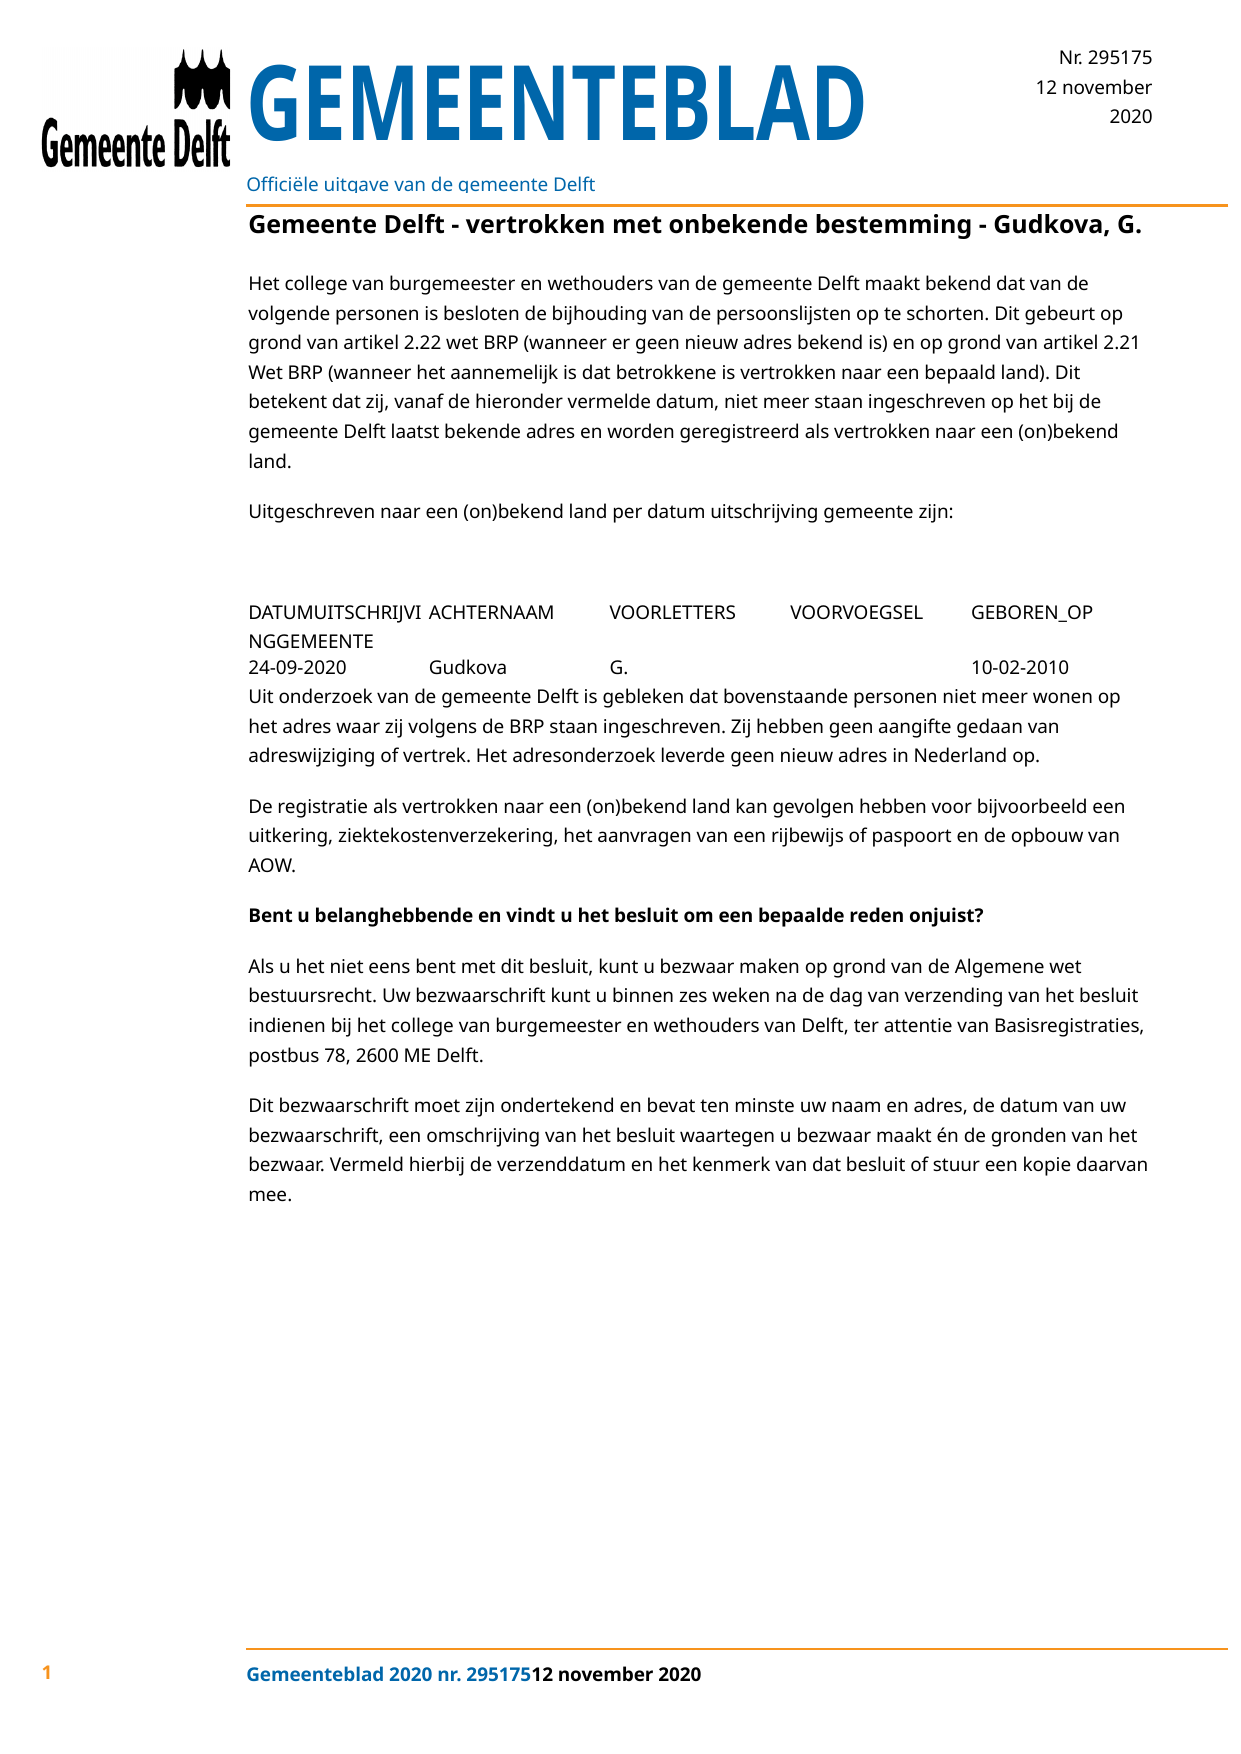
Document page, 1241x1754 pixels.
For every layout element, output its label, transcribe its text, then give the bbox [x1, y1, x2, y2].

table_header ACHTERNAAM [429, 599, 609, 654]
text Uitgeschreven naar een (on)bekend land per datum uitschrijving gemeente zijn: [248, 498, 1152, 524]
text Dit bezwaarschrift moet zijn ondertekend en bevat ten minste uw naam en adres, de datum van uw bezwaarschrift, een omschrijving van het besluit waartegen u bezwaar maakt én de gronden van het bezwaar. Vermeld hierbij de verzenddatum en het kenmerk van dat besluit of stuur een kopie daarvan mee. [248, 1092, 1152, 1207]
text Bent u belanghebbende en vindt u het besluit om een bepaalde reden onjuist? [248, 903, 1152, 928]
table_cell 10-02-2010 [971, 655, 1152, 680]
text De registratie als vertrokken naar een (on)bekend land kan gevolgen hebben voor bijvoorbeeld een uitkering, ziektekostenverzekering, het aanvragen van een rijbewijs of paspoort en de opbouw van AOW. [248, 793, 1152, 878]
table_cell Gudkova [429, 655, 609, 680]
table_header VOORVOEGSEL [790, 599, 971, 654]
table_cell [790, 655, 971, 680]
table_cell G. [609, 655, 790, 680]
text Als u het niet eens bent met dit besluit, kunt u bezwaar maken op grond van de Algemene wet bestuursrecht. Uw bezwaarschrift kunt u binnen zes weken na de dag van verzending van het besluit indienen bij het college van burgemeester en wethouders van Delft, ter attentie van Basisregistraties, postbus 78, 2600 ME Delft. [248, 953, 1152, 1067]
table_header GEBOREN_OP [971, 599, 1152, 654]
text Uit onderzoek van de gemeente Delft is gebleken dat bovenstaande personen niet meer wonen op het adres waar zij volgens de BRP staan ingeschreven. Zij hebben geen aangifte gedaan van adreswijziging of vertrek. Het adresonderzoek leverde geen nieuw adres in Nederland op. [248, 683, 1152, 768]
text Het college van burgemeester en wethouders van de gemeente Delft maakt bekend dat van de volgende personen is besloten de bijhouding van de persoonslijsten op te schorten. Dit gebeurt op grond van artikel 2.22 wet BRP (wanneer er geen nieuw adres bekend is) en op grond van artikel 2.21 Wet BRP (wanneer het aannemelijk is dat betrokkene is vertrokken naar een bepaald land). Dit betekent dat zij, vanaf de hieronder vermelde datum, niet meer staan ingeschreven op het bij de gemeente Delft laatst bekende adres en worden geregistreerd als vertrokken naar een (on)bekend land. [248, 270, 1152, 473]
table_header VOORLETTERS [609, 599, 790, 654]
table_cell 24-09-2020 [248, 655, 429, 680]
table_header DATUMUITSCHRIJVINGGEMEENTE [248, 599, 429, 654]
picture [41, 47, 231, 172]
text Gemeente Delft - vertrokken met onbekende bestemming - Gudkova, G. [248, 207, 1152, 241]
